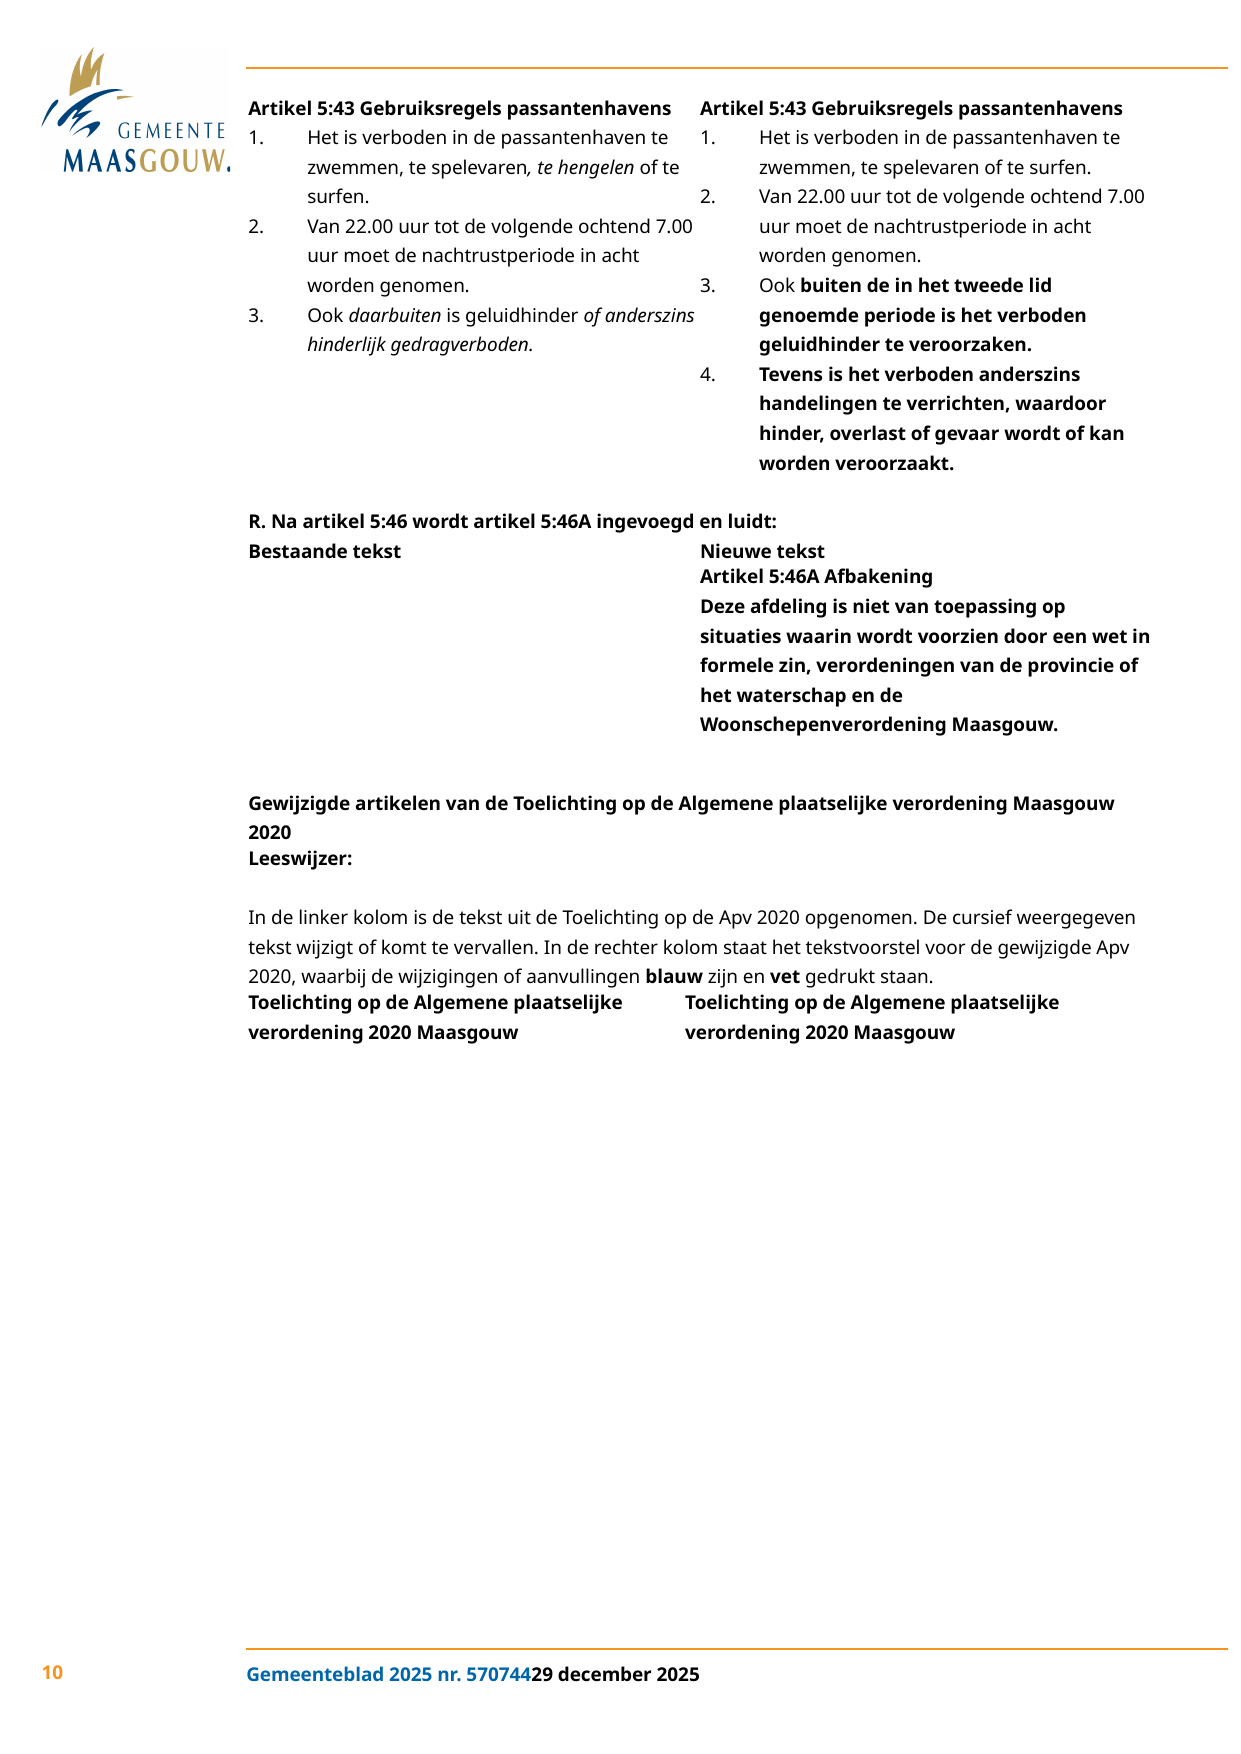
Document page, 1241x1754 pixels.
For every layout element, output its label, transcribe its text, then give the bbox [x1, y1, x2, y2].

table_cell Artikel 5:43 Gebruiksregels passantenhavens Het is verboden in de passantenhaven te zwemmen, te spelevaren of te surfen. Van 22.00 uur tot de volgende ochtend 7.00 uur moet de nachtrustperiode in acht worden genomen. Ook buiten de in het tweede lid genoemde periode is het verboden geluidhinder te veroorzaken. Tevens is het verboden anderszins handelingen te verrichten, waardoor hinder, overlast of gevaar wordt of kan worden veroorzaakt. [700, 95, 1152, 476]
text R. Na artikel 5:46 wordt artikel 5:46A ingevoegd en luidt: [248, 508, 1152, 534]
table_cell Artikel 5:46A Afbakening Deze afdeling is niet van toepassing op situaties waarin wordt voorzien door een wet in formele zin, verordeningen van de provincie of het waterschap en de Woonschepenverordening Maasgouw. [700, 564, 1152, 737]
table_cell Toelichting op de Algemene plaatselijke verordening 2020 Maasgouw [248, 989, 685, 1045]
table_cell Artikel 5:43 Gebruiksregels passantenhavens Het is verboden in de passantenhaven te zwemmen, te spelevaren, te hengelen of te surfen. Van 22.00 uur tot de volgende ochtend 7.00 uur moet de nachtrustperiode in acht worden genomen. Ook daarbuiten is geluidhinder of anderszins hinderlijk gedragverboden. [248, 95, 700, 476]
table_cell Toelichting op de Algemene plaatselijke verordening 2020 Maasgouw [685, 989, 1152, 1045]
table_cell Leeswijzer: In de linker kolom is de tekst uit de Toelichting op de Apv 2020 opgenomen. De cursief weergegeven tekst wijzigt of komt te vervallen. In de rechter kolom staat het tekstvoorstel voor de gewijzigde Apv 2020, waarbij de wijzigingen of aanvullingen blauw zijn en vet gedrukt staan. [248, 845, 1152, 989]
table_header Nieuwe tekst [700, 538, 1152, 564]
table_cell [248, 564, 700, 737]
picture [41, 47, 231, 172]
table_header Bestaande tekst [248, 538, 700, 564]
table_header Gewijzigde artikelen van de Toelichting op de Algemene plaatselijke verordening Maasgouw 2020 [248, 790, 1152, 845]
